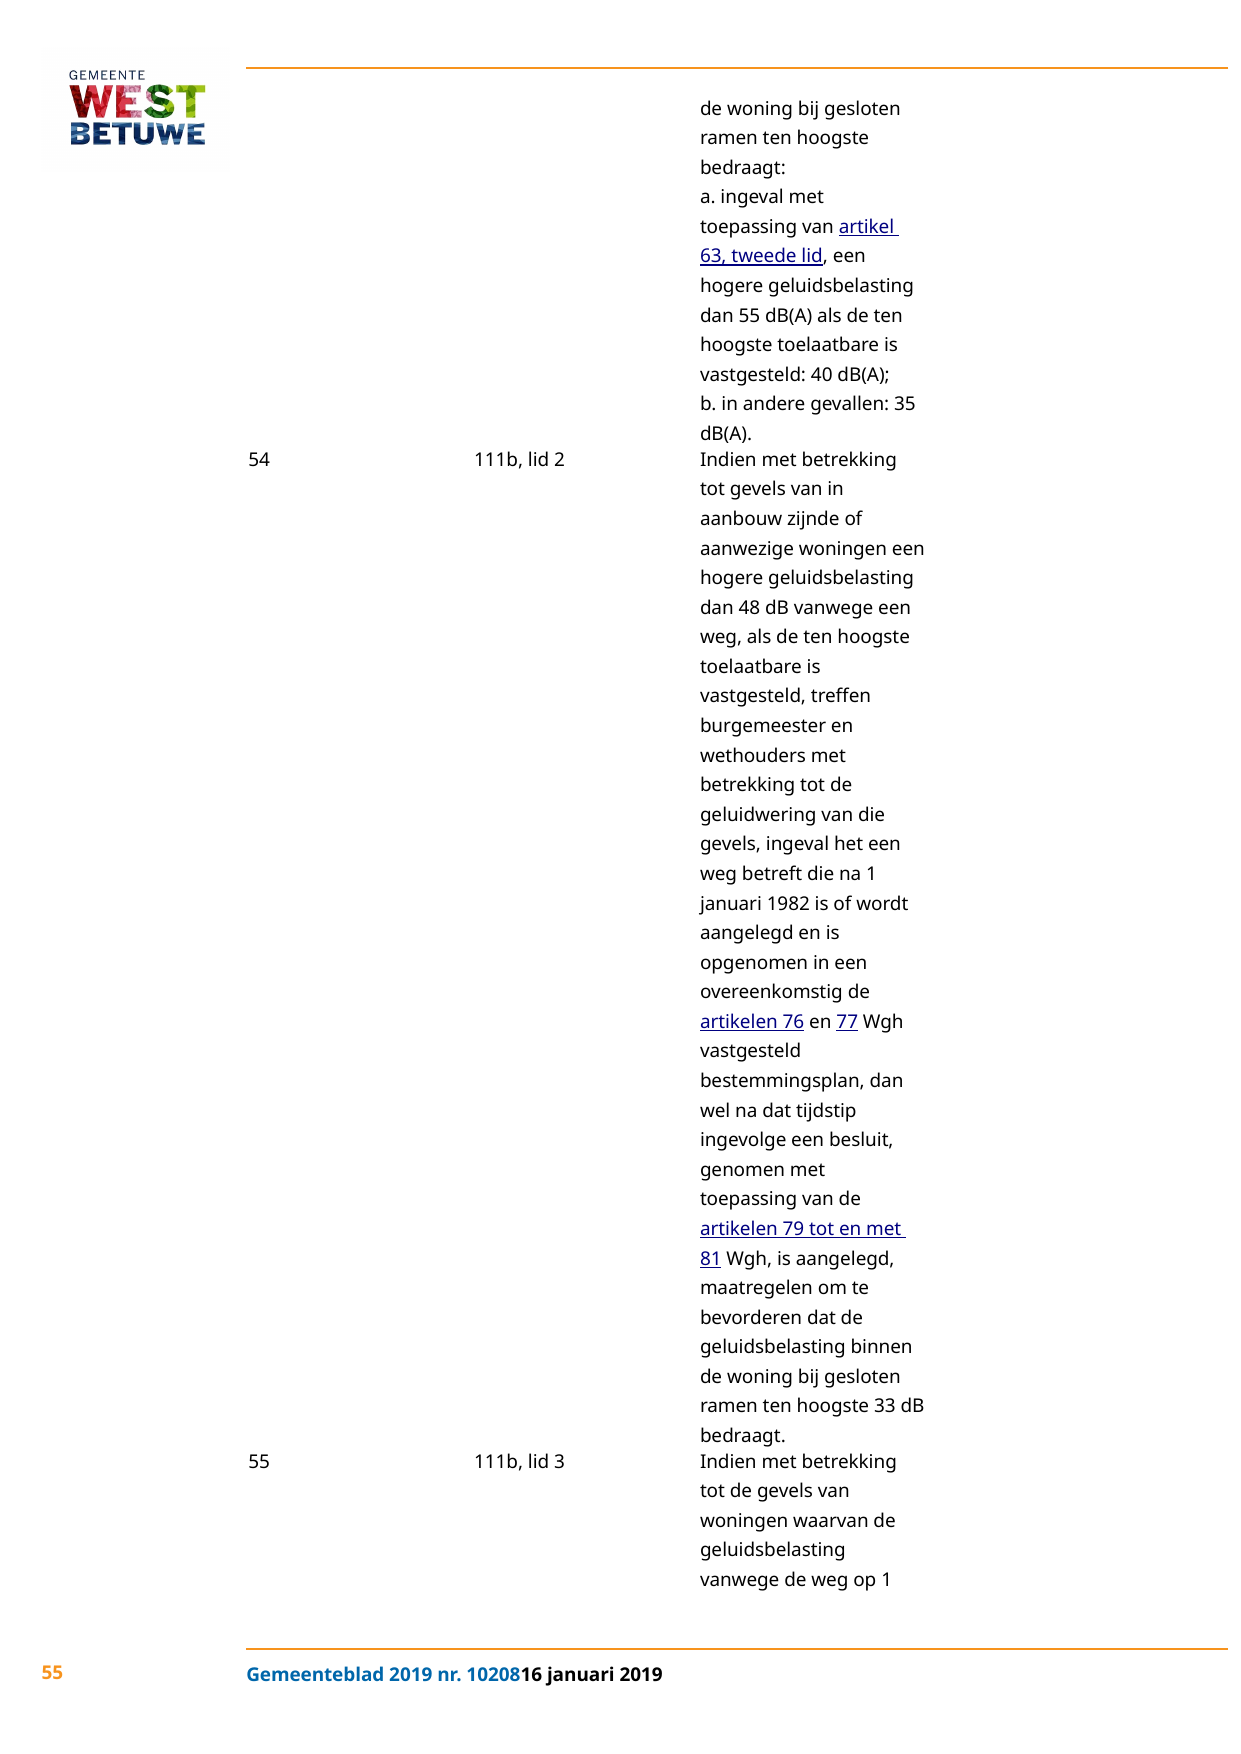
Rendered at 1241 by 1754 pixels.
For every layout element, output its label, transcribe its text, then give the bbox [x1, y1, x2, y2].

table_cell [248, 95, 474, 446]
table_cell [474, 95, 700, 446]
table_cell 111b, lid 2 [474, 446, 700, 1448]
table_cell Indien met betrekking tot gevels van in aanbouw zijnde of aanwezige woningen een hogere geluidsbelasting dan 48 dB vanwege een weg, als de ten hoogste toelaatbare is vastgesteld, treffen burgemeester en wethouders met betrekking tot de geluidwering van die gevels, ingeval het een weg betreft die na 1 januari 1982 is of wordt aangelegd en is opgenomen in een overeenkomstig de artikelen 76 en 77 Wgh vastgesteld bestemmingsplan, dan wel na dat tijdstip ingevolge een besluit, genomen met toepassing van de artikelen 79 tot en met 81 Wgh, is aangelegd, maatregelen om te bevorderen dat de geluidsbelasting binnen de woning bij gesloten ramen ten hoogste 33 dB bedraagt. [700, 446, 926, 1448]
table_cell de woning bij gesloten ramen ten hoogste bedraagt: a. ingeval met toepassing van artikel 63, tweede lid, een hogere geluidsbelasting dan 55 dB(A) als de ten hoogste toelaatbare is vastgesteld: 40 dB(A); b. in andere gevallen: 35 dB(A). [700, 95, 926, 446]
picture [41, 47, 231, 172]
table_cell [926, 446, 1152, 1448]
table_cell [926, 95, 1152, 446]
table_cell Indien met betrekking tot de gevels van woningen waarvan de geluidsbelasting vanwege de weg op 1 [700, 1448, 926, 1592]
table_cell 54 [248, 446, 474, 1448]
table_cell 55 [248, 1448, 474, 1592]
table_cell [926, 1448, 1152, 1592]
table_cell 111b, lid 3 [474, 1448, 700, 1592]
